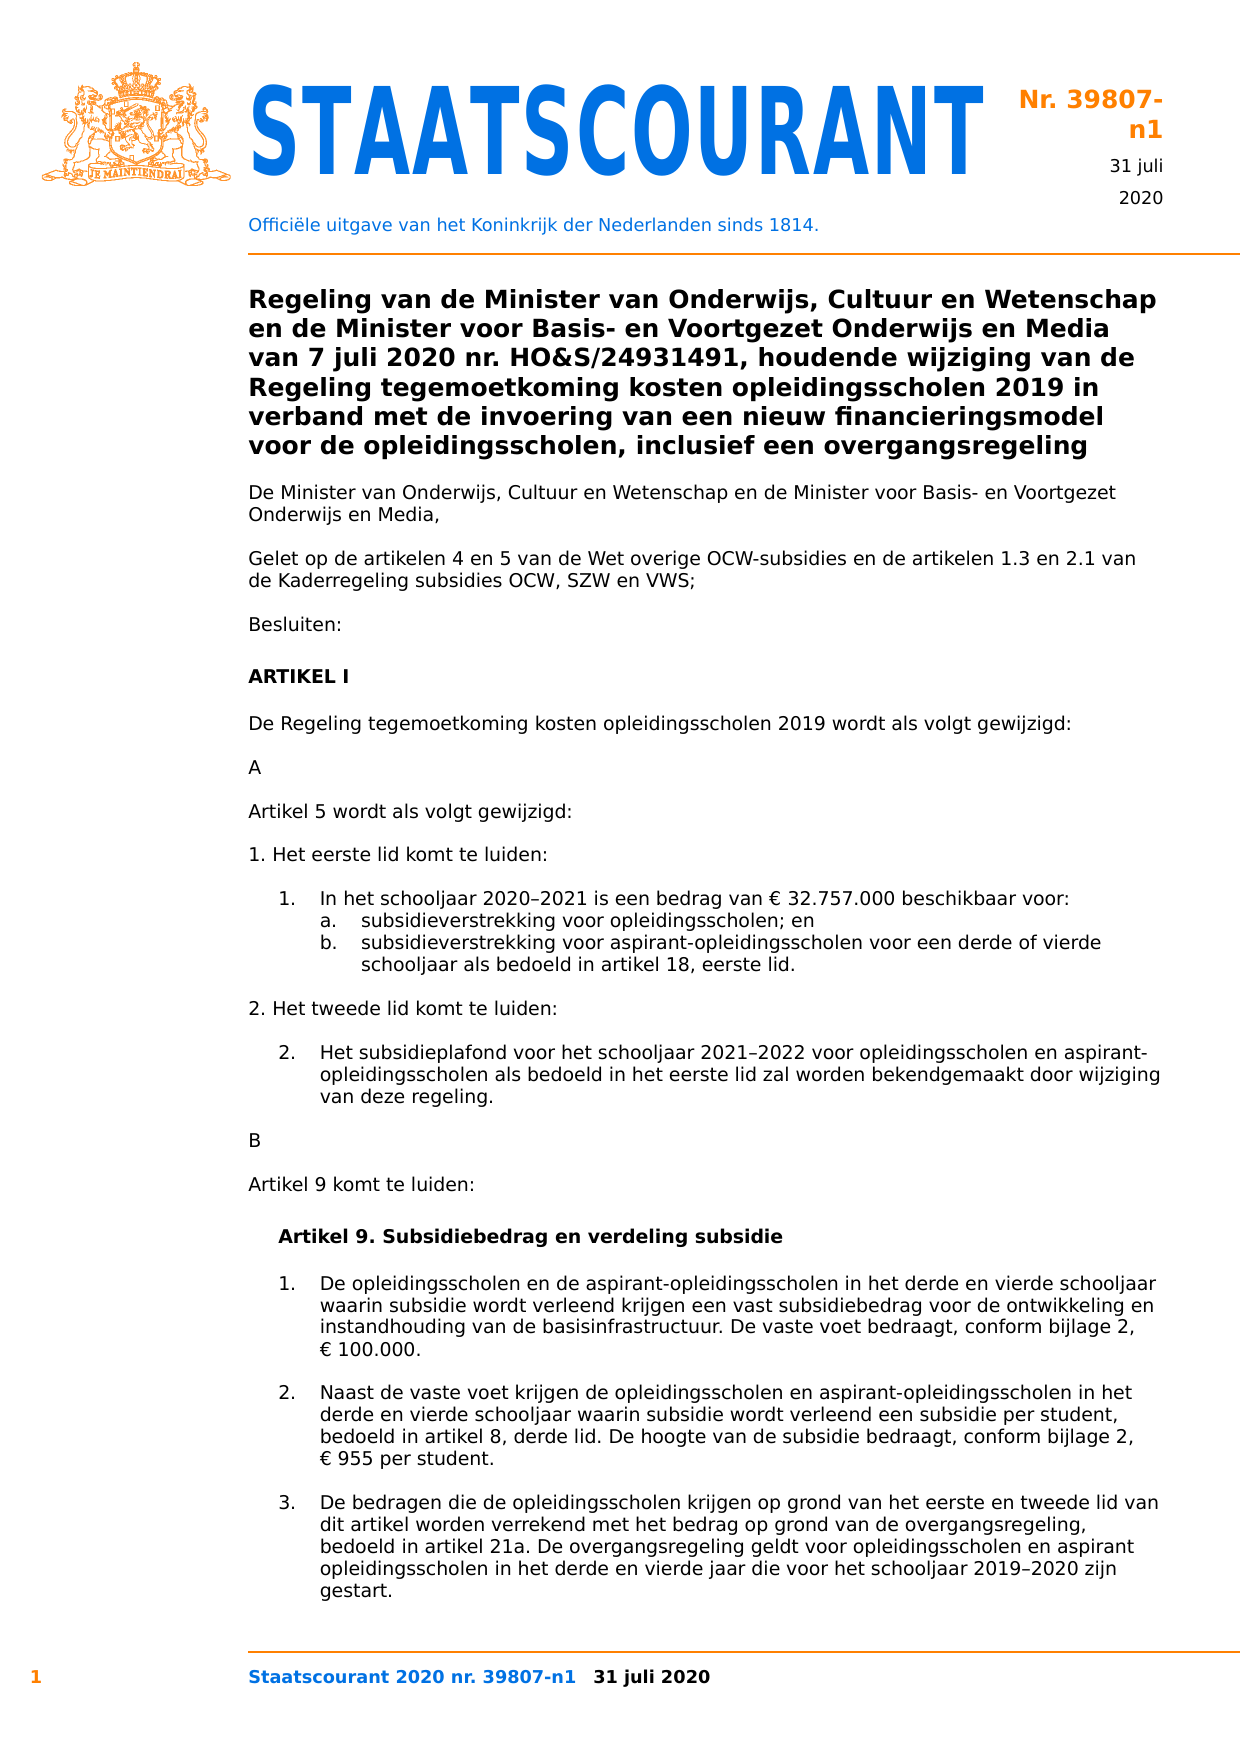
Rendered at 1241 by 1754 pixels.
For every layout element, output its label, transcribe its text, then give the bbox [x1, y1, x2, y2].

text 2. Het subsidieplafond voor het schooljaar 2021–2022 voor opleidingsscholen en aspirant- opleidingsscholen als bedoeld in het eerste lid zal worden bekendgemaakt door wijziging van deze regeling. [278, 1042, 1163, 1108]
text Gelet op de artikelen 4 en 5 van de Wet overige OCW-subsidies en de artikelen 1.3 en 2.1 van de Kaderregeling subsidies OCW, SZW en VWS; [248, 548, 1163, 592]
text 3. De bedragen die de opleidingsscholen krijgen op grond van het eerste en tweede lid van dit artikel worden verrekend met het bedrag op grond van de overgangsregeling, bedoeld in artikel 21a. De overgangsregeling geldt voor opleidingsscholen en aspirant opleidingsscholen in het derde en vierde jaar die voor het schooljaar 2019–2020 zijn gestart. [278, 1492, 1163, 1602]
text b. subsidieverstrekking voor aspirant-opleidingsscholen voor een derde of vierde schooljaar als bedoeld in artikel 18, eerste lid. [319, 932, 1163, 976]
subtitle Artikel 9. Subsidiebedrag en verdeling subsidie [278, 1226, 1163, 1247]
text Besluiten: [248, 614, 1163, 636]
text Artikel 5 wordt als volgt gewijzigd: [248, 801, 1163, 822]
text 2. Het tweede lid komt te luiden: [248, 998, 1163, 1020]
text B [248, 1130, 1163, 1152]
picture [41, 62, 231, 186]
text 1. In het schooljaar 2020–2021 is een bedrag van € 32.757.000 beschikbaar voor: [278, 888, 1163, 910]
text De Minister van Onderwijs, Cultuur en Wetenschap en de Minister voor Basis- en Voortgezet Onderwijs en Media, [248, 482, 1163, 526]
text Artikel 9 komt te luiden: [248, 1173, 1163, 1196]
subtitle ARTIKEL I [248, 666, 1163, 688]
text a. subsidieverstrekking voor opleidingsscholen; en [319, 910, 1163, 932]
text A [248, 757, 1163, 779]
text 1. Het eerste lid komt te luiden: [248, 844, 1163, 866]
text 2. Naast de vaste voet krijgen de opleidingsscholen en aspirant-opleidingsscholen in het derde en vierde schooljaar waarin subsidie wordt verleend een subsidie per student, bedoeld in artikel 8, derde lid. De hoogte van de subsidie bedraagt, conform bijlage 2, € 955 per student. [278, 1382, 1163, 1470]
table_header [25, 62, 248, 253]
text De Regeling tegemoetkoming kosten opleidingsscholen 2019 wordt als volgt gewijzigd: [248, 713, 1163, 735]
table_header Nr. 39807-n1 [998, 62, 1240, 150]
table_cell 31 juli [998, 150, 1240, 182]
text 1. De opleidingsscholen en de aspirant-opleidingsscholen in het derde en vierde schooljaar waarin subsidie wordt verleend krijgen een vast subsidiebedrag voor de ontwikkeling en instandhouding van de basisinfrastructuur. De vaste voet bedraagt, conform bijlage 2, € 100.000. [278, 1272, 1163, 1360]
table_cell 2020 [998, 183, 1240, 215]
table_cell Officiële uitgave van het Koninkrijk der Nederlanden sinds 1814. [248, 215, 1240, 253]
subtitle Regeling van de Minister van Onderwijs, Cultuur en Wetenschap en de Minister voor Basis- en Voortgezet Onderwijs en Media van 7 juli 2020 nr. HO&S/24931491, houdende wijziging van de Regeling tegemoetkoming kosten opleidingsscholen 2019 in verband met de invoering van een nieuw financieringsmodel voor de opleidingsscholen, inclusief een overgangsregeling [248, 285, 1163, 460]
table_header STAATSCOURANT [248, 62, 998, 215]
